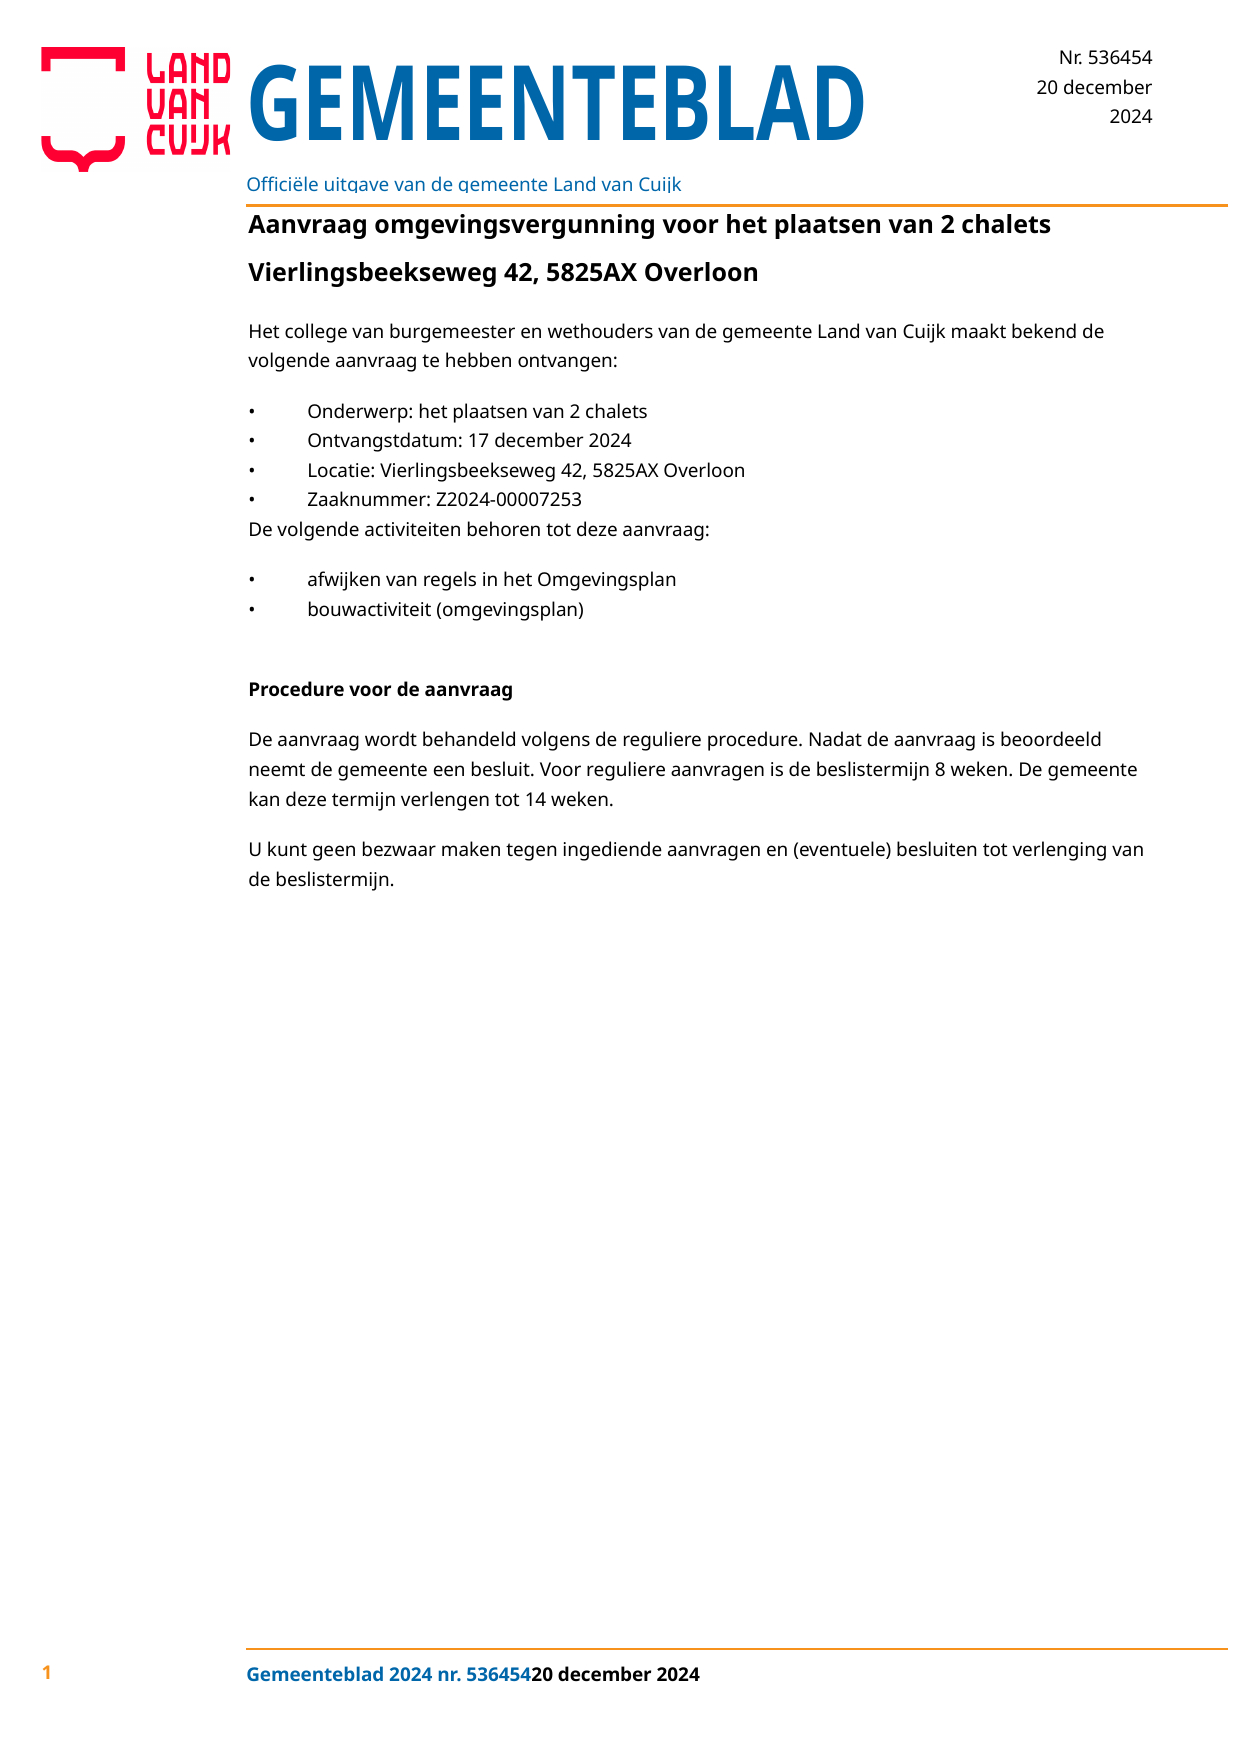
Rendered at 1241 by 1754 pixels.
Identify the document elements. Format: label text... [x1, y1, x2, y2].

list afwijken van regels in het Omgevingsplan [248, 567, 1152, 592]
text Aanvraag omgevingsvergunning voor het plaatsen van 2 chalets Vierlingsbeekseweg 42, 5825AX Overloon [248, 207, 1152, 288]
list Locatie: Vierlingsbeekseweg 42, 5825AX Overloon [248, 457, 1152, 483]
list Ontvangstdatum: 17 december 2024 [248, 427, 1152, 453]
text De volgende activiteiten behoren tot deze aanvraag: [248, 516, 1152, 542]
list Zaaknummer: Z2024-00007253 [248, 487, 1152, 512]
picture [41, 47, 231, 172]
text Het college van burgemeester en wethouders van de gemeente Land van Cuijk maakt bekend de volgende aanvraag te hebben ontvangen: [248, 318, 1152, 373]
text U kunt geen bezwaar maken tegen ingediende aanvragen en (eventuele) besluiten tot verlenging van de beslistermijn. [248, 836, 1152, 892]
list bouwactiviteit (omgevingsplan) [248, 596, 1152, 622]
text Procedure voor de aanvraag [248, 676, 1152, 702]
text De aanvraag wordt behandeld volgens de reguliere procedure. Nadat de aanvraag is beoordeeld neemt de gemeente een besluit. Voor reguliere aanvragen is de beslistermijn 8 weken. De gemeente kan deze termijn verlengen tot 14 weken. [248, 727, 1152, 812]
list Onderwerp: het plaatsen van 2 chalets [248, 398, 1152, 424]
